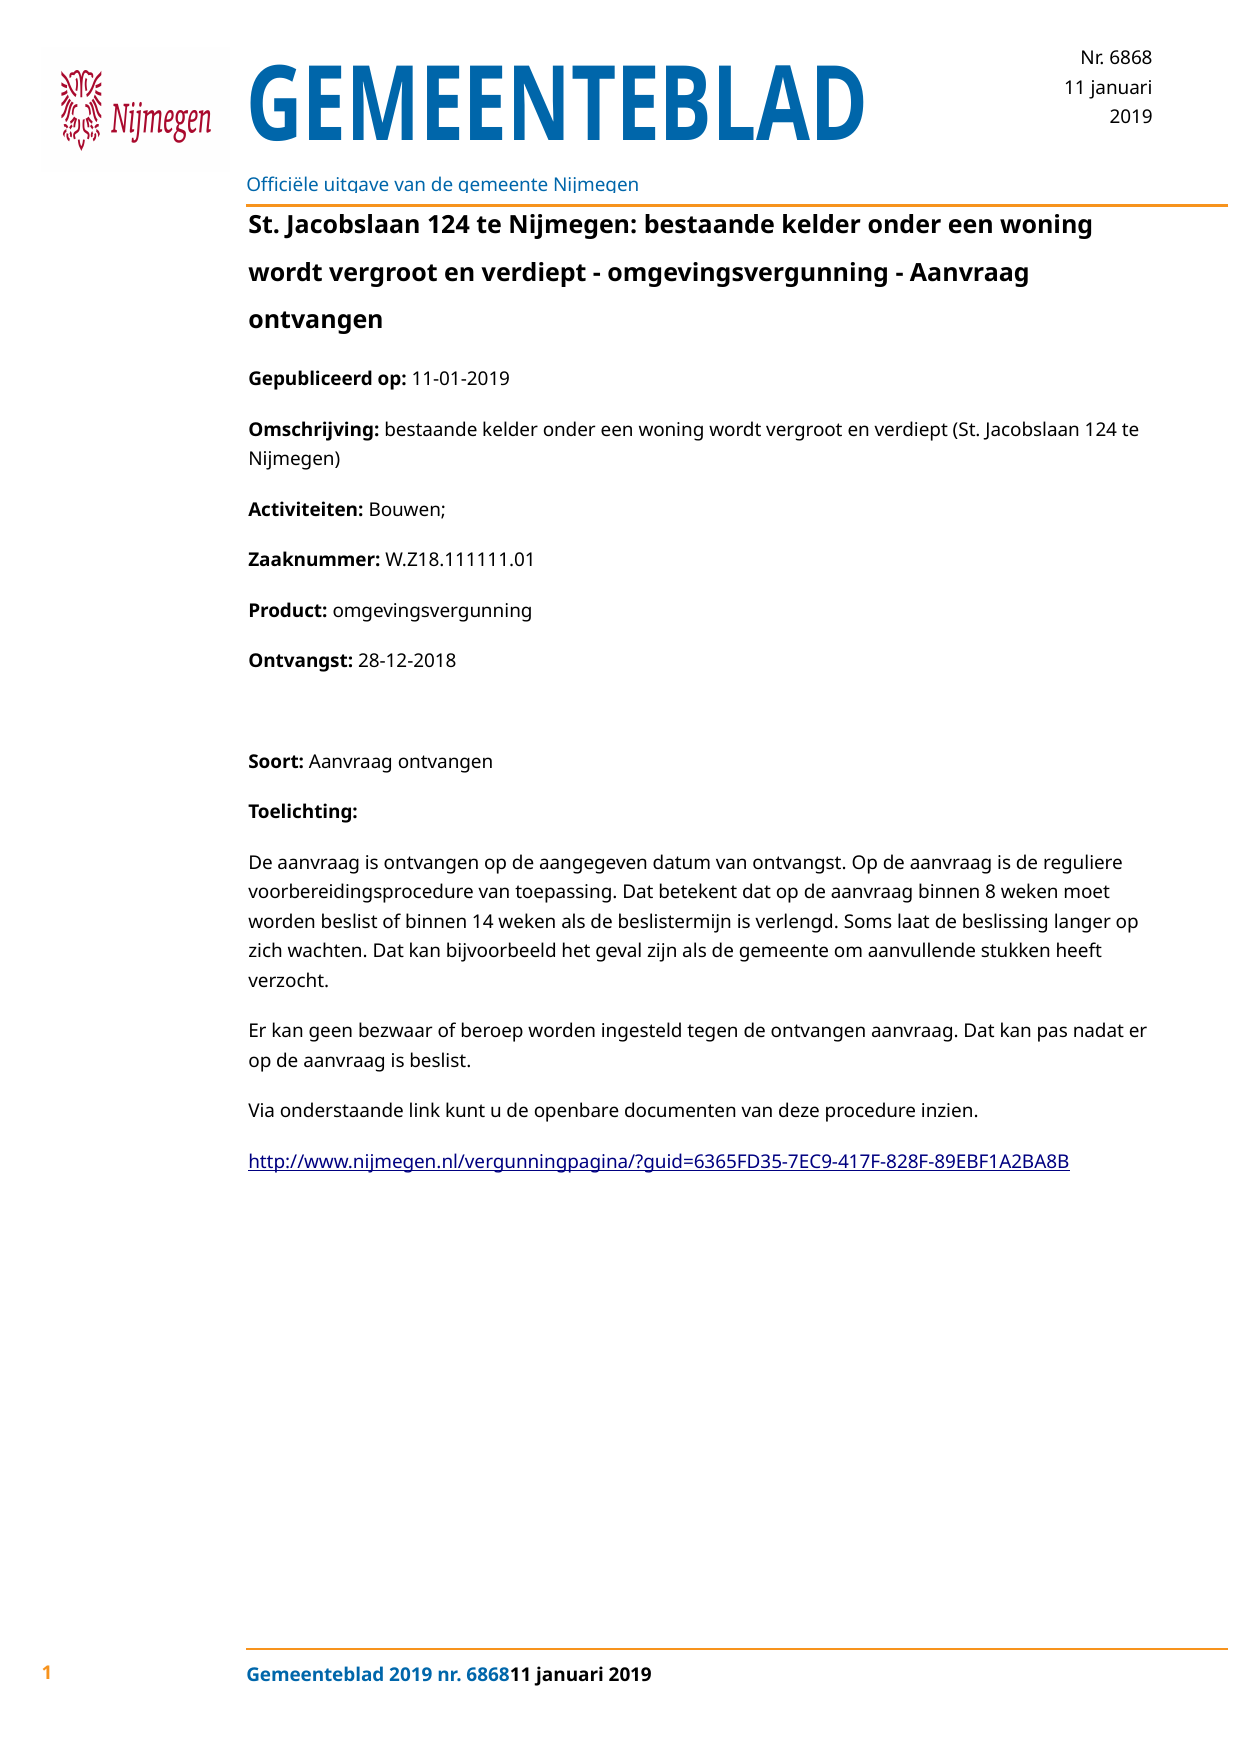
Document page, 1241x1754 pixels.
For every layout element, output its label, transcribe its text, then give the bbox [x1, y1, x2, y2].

text Zaaknummer: W.Z18.111111.01 [248, 546, 1152, 572]
picture [41, 47, 231, 172]
text Gepubliceerd op: 11-01-2019 [248, 366, 1152, 391]
text Via onderstaande link kunt u de openbare documenten van deze procedure inzien. [248, 1098, 1152, 1123]
text Er kan geen bezwaar of beroep worden ingesteld tegen de ontvangen aanvraag. Dat kan pas nadat er op de aanvraag is beslist. [248, 1018, 1152, 1073]
text Soort: Aanvraag ontvangen [248, 748, 1152, 774]
text De aanvraag is ontvangen op de aangegeven datum van ontvangst. Op de aanvraag is de reguliere voorbereidingsprocedure van toepassing. Dat betekent dat op de aanvraag binnen 8 weken moet worden beslist of binnen 14 weken als de beslistermijn is verlengd. Soms laat de beslissing langer op zich wachten. Dat kan bijvoorbeeld het geval zijn als de gemeente om aanvullende stukken heeft verzocht. [248, 849, 1152, 993]
text Product: omgevingsvergunning [248, 597, 1152, 622]
text St. Jacobslaan 124 te Nijmegen: bestaande kelder onder een woning wordt vergroot en verdiept - omgevingsvergunning - Aanvraag ontvangen [248, 207, 1152, 336]
text Activiteiten: Bouwen; [248, 496, 1152, 522]
text Omschrijving: bestaande kelder onder een woning wordt vergroot en verdiept (St. Jacobslaan 124 te Nijmegen) [248, 416, 1152, 471]
text http://www.nijmegen.nl/vergunningpagina/?guid=6365FD35-7EC9-417F-828F-89EBF1A2BA8B [248, 1148, 1152, 1174]
text Ontvangst: 28-12-2018 [248, 647, 1152, 673]
text Toelichting: [248, 798, 1152, 824]
